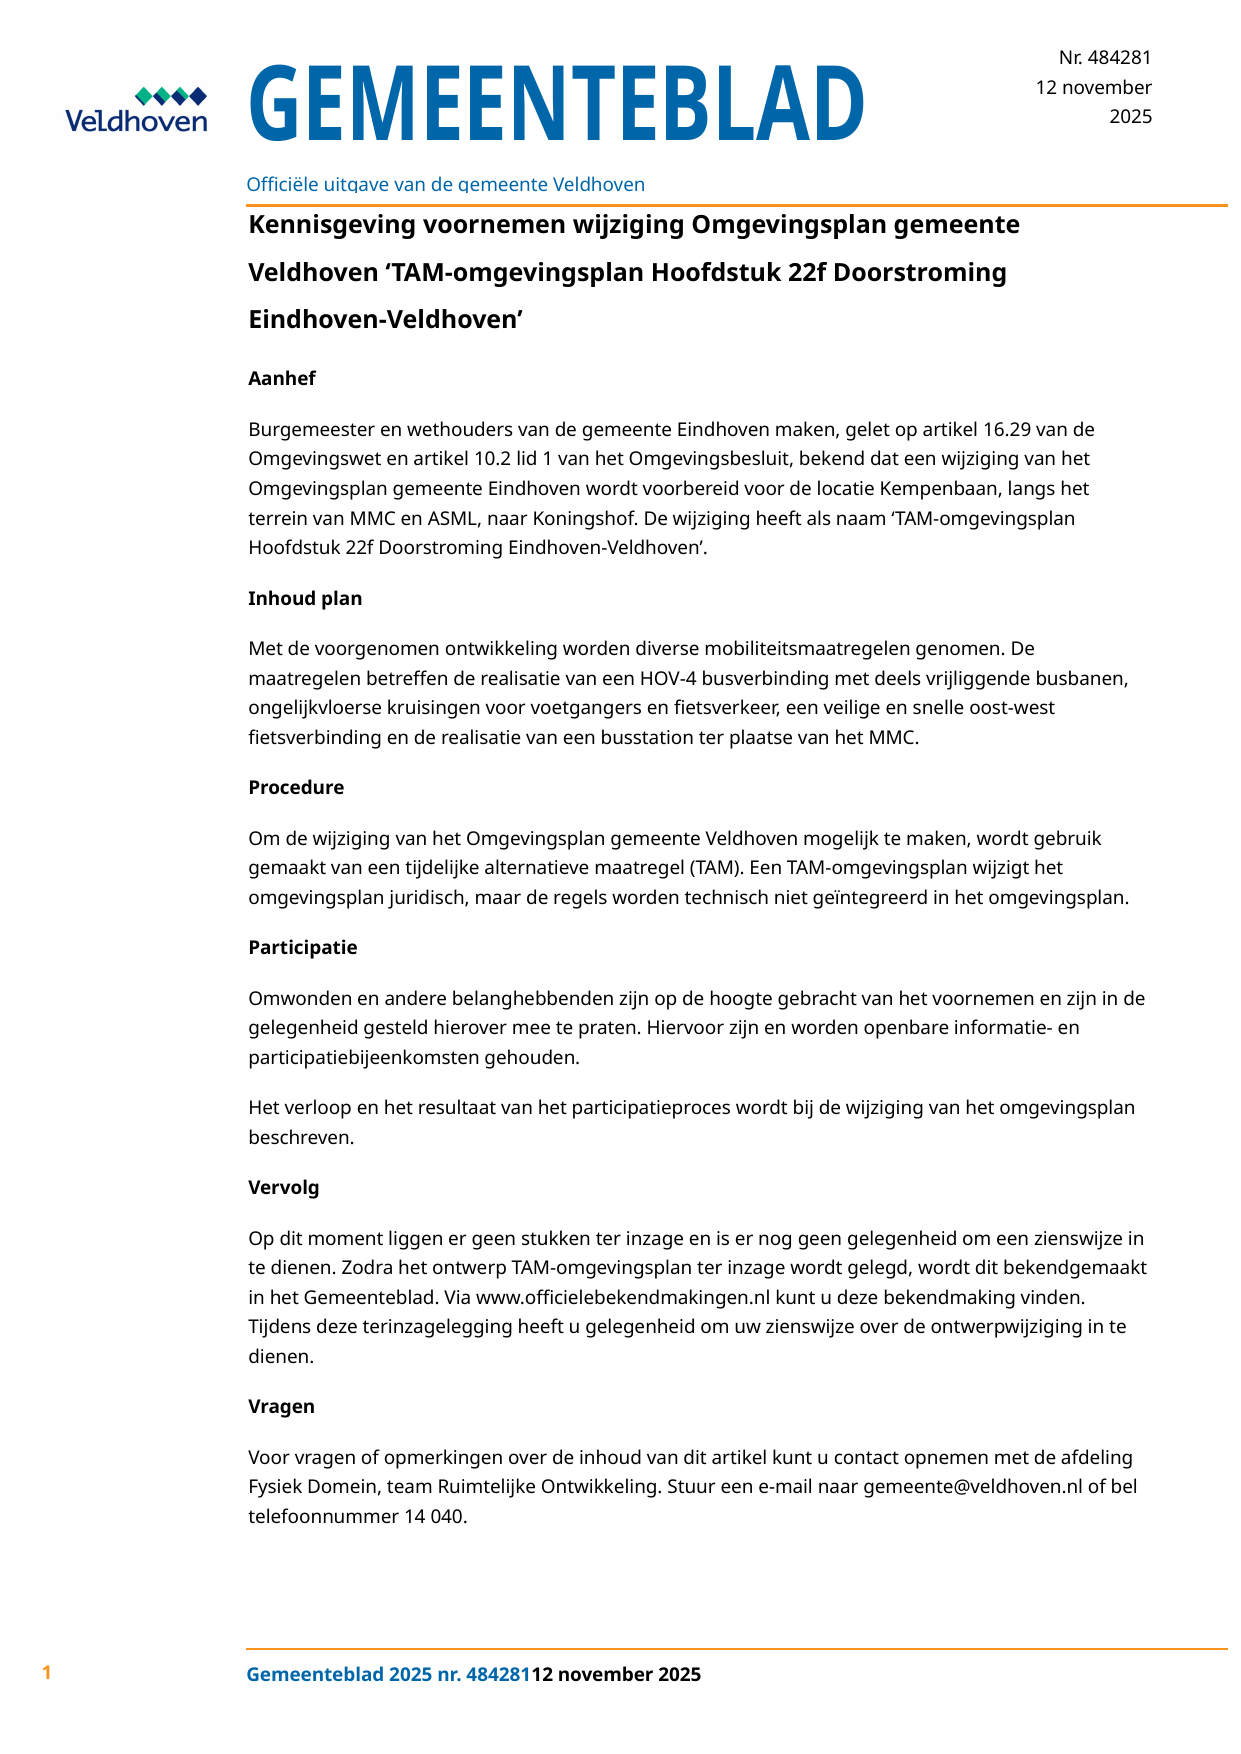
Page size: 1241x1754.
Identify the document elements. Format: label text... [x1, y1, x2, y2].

text Met de voorgenomen ontwikkeling worden diverse mobiliteitsmaatregelen genomen. De maatregelen betreffen de realisatie van een HOV-4 busverbinding met deels vrijliggende busbanen, ongelijkvloerse kruisingen voor voetgangers en fietsverkeer, een veilige en snelle oost-west fietsverbinding en de realisatie van een busstation ter plaatse van het MMC. [248, 635, 1152, 749]
text Inhoud plan [248, 585, 1152, 610]
text Participatie [248, 934, 1152, 960]
text Burgemeester en wethouders van de gemeente Eindhoven maken, gelet op artikel 16.29 van de Omgevingswet en artikel 10.2 lid 1 van het Omgevingsbesluit, bekend dat een wijziging van het Omgevingsplan gemeente Eindhoven wordt voorbereid voor de locatie Kempenbaan, langs het terrein van MMC en ASML, naar Koningshof. De wijziging heeft als naam ‘TAM-omgevingsplan Hoofdstuk 22f Doorstroming Eindhoven-Veldhoven’. [248, 416, 1152, 560]
picture [41, 47, 231, 172]
text Voor vragen of opmerkingen over de inhoud van dit artikel kunt u contact opnemen met de afdeling Fysiek Domein, team Ruimtelijke Ontwikkeling. Stuur een e-mail naar gemeente@veldhoven.nl of bel telefoonnummer 14 040. [248, 1444, 1152, 1529]
text Aanhef [248, 366, 1152, 391]
text Om de wijziging van het Omgevingsplan gemeente Veldhoven mogelijk te maken, wordt gebruik gemaakt van een tijdelijke alternatieve maatregel (TAM). Een TAM-omgevingsplan wijzigt het omgevingsplan juridisch, maar de regels worden technisch niet geïntegreerd in het omgevingsplan. [248, 825, 1152, 909]
text Vervolg [248, 1174, 1152, 1200]
text Kennisgeving voornemen wijziging Omgevingsplan gemeente Veldhoven ‘TAM-omgevingsplan Hoofdstuk 22f Doorstroming Eindhoven-Veldhoven’ [248, 207, 1152, 336]
text Vragen [248, 1393, 1152, 1419]
text Omwonden en andere belanghebbenden zijn op de hoogte gebracht van het voornemen en zijn in de gelegenheid gesteld hierover mee te praten. Hiervoor zijn en worden openbare informatie- en participatiebijeenkomsten gehouden. [248, 985, 1152, 1069]
text Op dit moment liggen er geen stukken ter inzage en is er nog geen gelegenheid om een zienswijze in te dienen. Zodra het ontwerp TAM-omgevingsplan ter inzage wordt gelegd, wordt dit bekendgemaakt in het Gemeenteblad. Via www.officielebekendmakingen.nl kunt u deze bekendmaking vinden. Tijdens deze terinzagelegging heeft u gelegenheid om uw zienswijze over de ontwerpwijziging in te dienen. [248, 1225, 1152, 1369]
text Procedure [248, 774, 1152, 800]
text Het verloop en het resultaat van het participatieproces wordt bij de wijziging van het omgevingsplan beschreven. [248, 1094, 1152, 1149]
